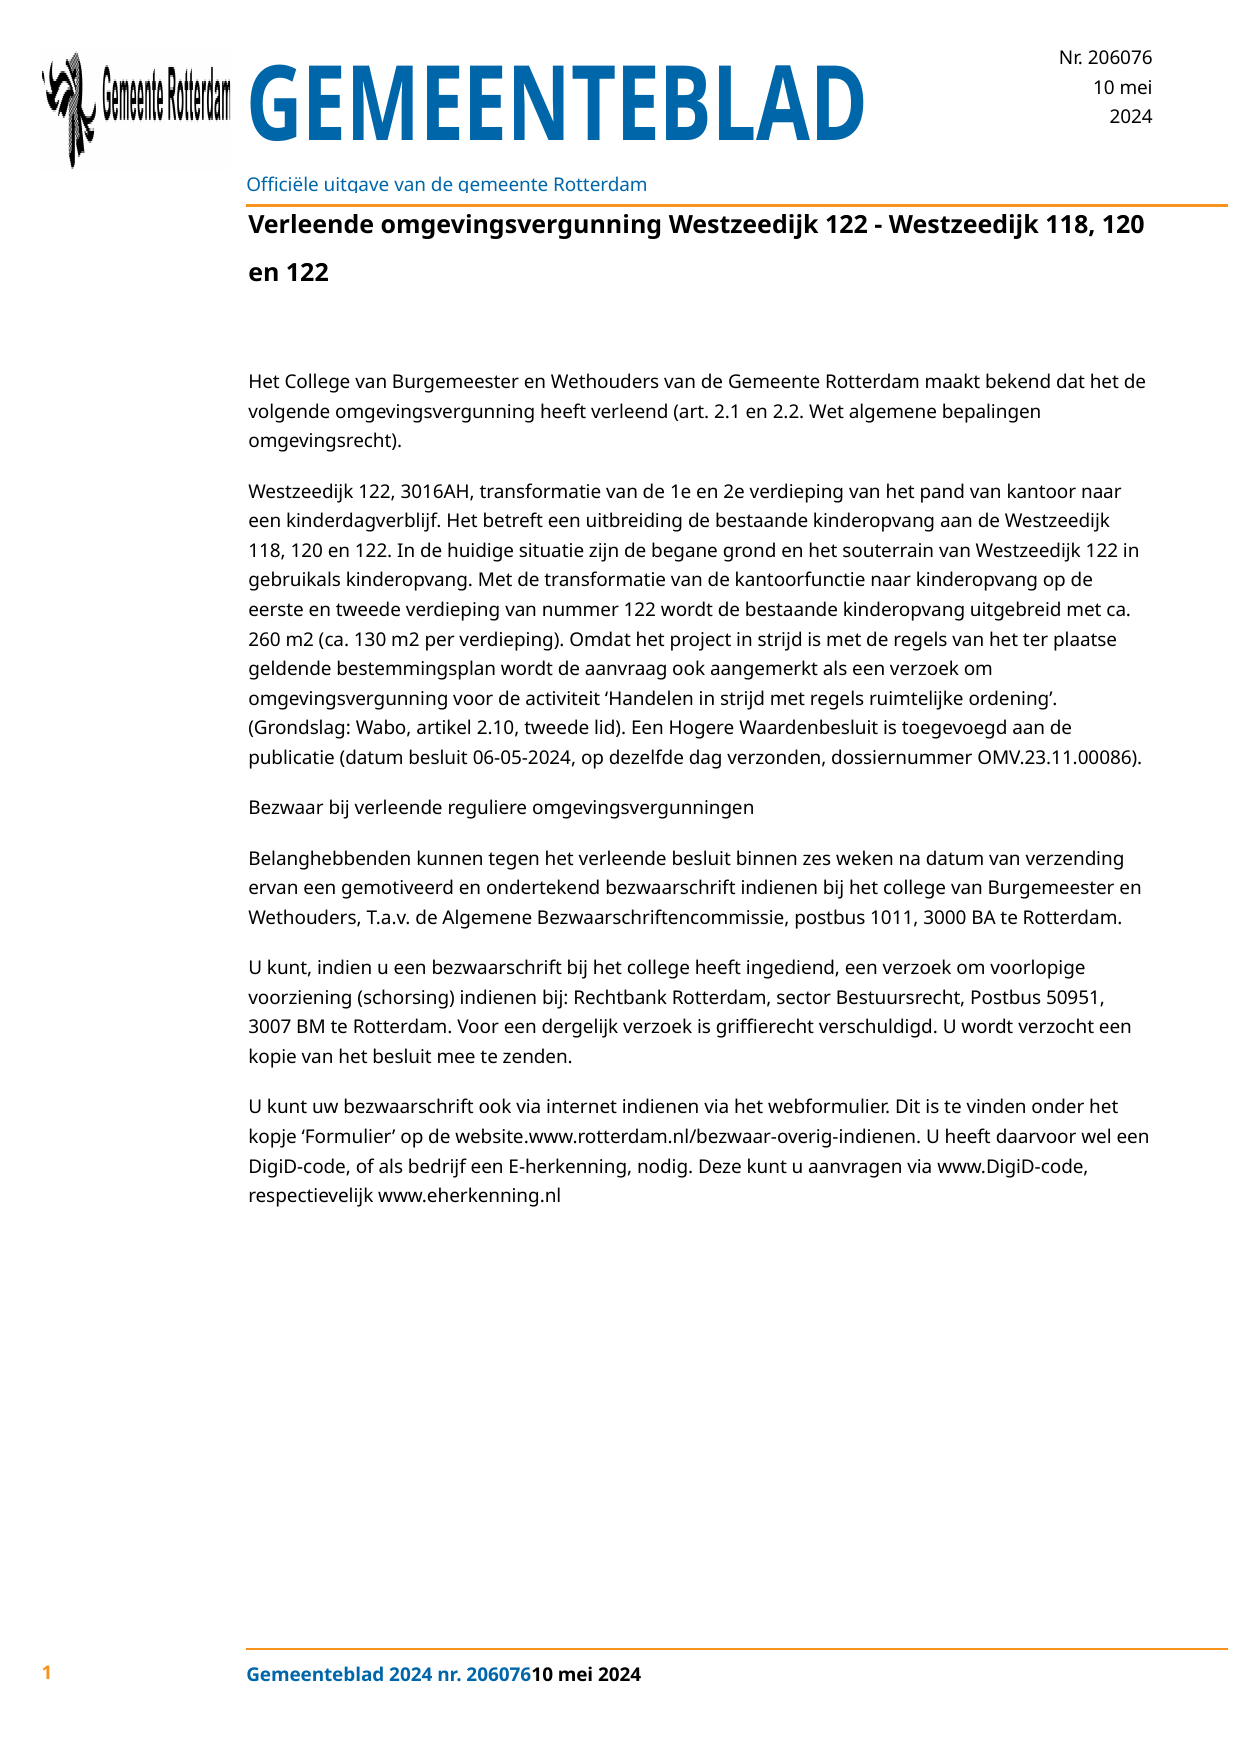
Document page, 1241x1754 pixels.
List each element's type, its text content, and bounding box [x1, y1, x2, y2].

text Verleende omgevingsvergunning Westzeedijk 122 - Westzeedijk 118, 120 en 122 [248, 207, 1152, 288]
picture [41, 47, 231, 172]
text Het College van Burgemeester en Wethouders van de Gemeente Rotterdam maakt bekend dat het de volgende omgevingsvergunning heeft verleend (art. 2.1 en 2.2. Wet algemene bepalingen omgevingsrecht). [248, 368, 1152, 453]
text Westzeedijk 122, 3016AH, transformatie van de 1e en 2e verdieping van het pand van kantoor naar een kinderdagverblijf. Het betreft een uitbreiding de bestaande kinderopvang aan de Westzeedijk 118, 120 en 122. In de huidige situatie zijn de begane grond en het souterrain van Westzeedijk 122 in gebruikals kinderopvang. Met de transformatie van de kantoorfunctie naar kinderopvang op de eerste en tweede verdieping van nummer 122 wordt de bestaande kinderopvang uitgebreid met ca. 260 m2 (ca. 130 m2 per verdieping). Omdat het project in strijd is met de regels van het ter plaatse geldende bestemmingsplan wordt de aanvraag ook aangemerkt als een verzoek om omgevingsvergunning voor de activiteit ‘Handelen in strijd met regels ruimtelijke ordening’. (Grondslag: Wabo, artikel 2.10, tweede lid). Een Hogere Waardenbesluit is toegevoegd aan de publicatie (datum besluit 06-05-2024, op dezelfde dag verzonden, dossiernummer OMV.23.11.00086). [248, 478, 1152, 770]
text U kunt uw bezwaarschrift ook via internet indienen via het webformulier. Dit is te vinden onder het kopje ‘Formulier’ op de website.www.rotterdam.nl/bezwaar-overig-indienen. U heeft daarvoor wel een DigiD-code, of als bedrijf een E-herkenning, nodig. Deze kunt u aanvragen via www.DigiD-code, respectievelijk www.eherkenning.nl [248, 1094, 1152, 1208]
text Belanghebbenden kunnen tegen het verleende besluit binnen zes weken na datum van verzending ervan een gemotiveerd en ondertekend bezwaarschrift indienen bij het college van Burgemeester en Wethouders, T.a.v. de Algemene Bezwaarschriftencommissie, postbus 1011, 3000 BA te Rotterdam. [248, 845, 1152, 930]
text Bezwaar bij verleende reguliere omgevingsvergunningen [248, 794, 1152, 820]
text U kunt, indien u een bezwaarschrift bij het college heeft ingediend, een verzoek om voorlopige voorziening (schorsing) indienen bij: Rechtbank Rotterdam, sector Bestuursrecht, Postbus 50951, 3007 BM te Rotterdam. Voor een dergelijk verzoek is griffierecht verschuldigd. U wordt verzocht een kopie van het besluit mee te zenden. [248, 954, 1152, 1069]
